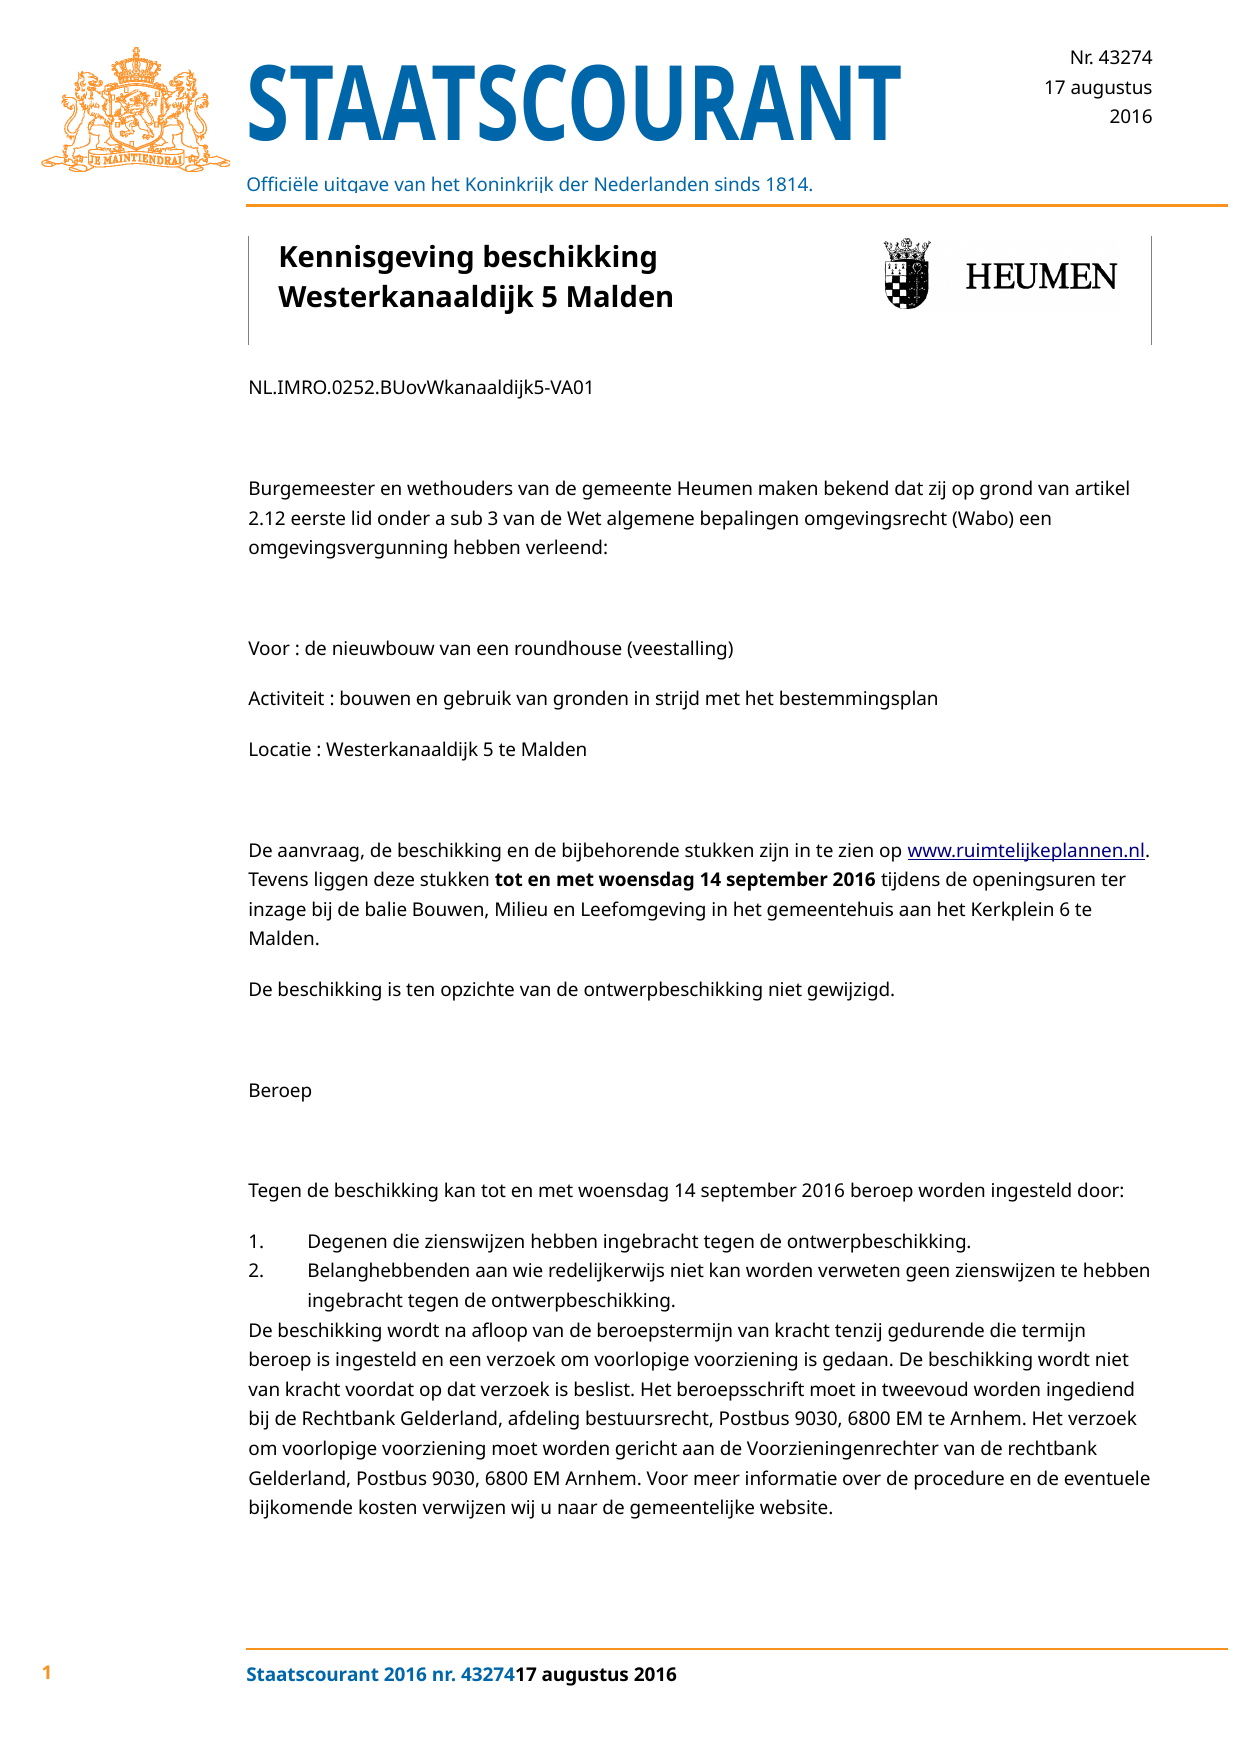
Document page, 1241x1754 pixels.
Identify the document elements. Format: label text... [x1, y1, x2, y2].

text Voor : de nieuwbouw van een roundhouse (veestalling) [248, 635, 1152, 661]
text NL.IMRO.0252.BUovWkanaaldijk5-VA01 [248, 374, 1152, 400]
text De beschikking is ten opzichte van de ontwerpbeschikking niet gewijzigd. [248, 976, 1152, 1002]
picture [41, 47, 231, 172]
text De aanvraag, de beschikking en de bijbehorende stukken zijn in te zien op www.ruimtelijkeplannen.nl. Tevens liggen deze stukken tot en met woensdag 14 september 2016 tijdens de openingsuren ter inzage bij de balie Bouwen, Milieu en Leefomgeving in het gemeentehuis aan het Kerkplein 6 te Malden. [248, 837, 1152, 951]
text Beroep [248, 1077, 1152, 1102]
text Burgemeester en wethouders van de gemeente Heumen maken bekend dat zij op grond van artikel 2.12 eerste lid onder a sub 3 van de Wet algemene bepalingen omgevingsrecht (Wabo) een omgevingsvergunning hebben verleend: [248, 475, 1152, 560]
text De beschikking wordt na afloop van de beroepstermijn van kracht tenzij gedurende die termijn beroep is ingesteld en een verzoek om voorlopige voorziening is gedaan. De beschikking wordt niet van kracht voordat op dat verzoek is beslist. Het beroepsschrift moet in tweevoud worden ingediend bij de Rechtbank Gelderland, afdeling bestuursrecht, Postbus 9030, 6800 EM te Arnhem. Het verzoek om voorlopige voorziening moet worden gericht aan de Voorzieningenrechter van de rechtbank Gelderland, Postbus 9030, 6800 EM Arnhem. Voor meer informatie over de procedure en de eventuele bijkomende kosten verwijzen wij u naar de gemeentelijke website. [248, 1317, 1152, 1520]
list Degenen die zienswijzen hebben ingebracht tegen de ontwerpbeschikking. [248, 1228, 1152, 1254]
list Belanghebbenden aan wie redelijkerwijs niet kan worden verweten geen zienswijzen te hebben ingebracht tegen de ontwerpbeschikking. [248, 1258, 1152, 1313]
table_header Kennisgeving beschikking Westerkanaaldijk 5 Malden [249, 236, 850, 345]
table_header [850, 236, 1151, 345]
text Locatie : Westerkanaaldijk 5 te Malden [248, 736, 1152, 762]
text Tegen de beschikking kan tot en met woensdag 14 september 2016 beroep worden ingesteld door: [248, 1178, 1152, 1203]
picture [882, 236, 1119, 311]
text Activiteit : bouwen en gebruik van gronden in strijd met het bestemmingsplan [248, 686, 1152, 711]
